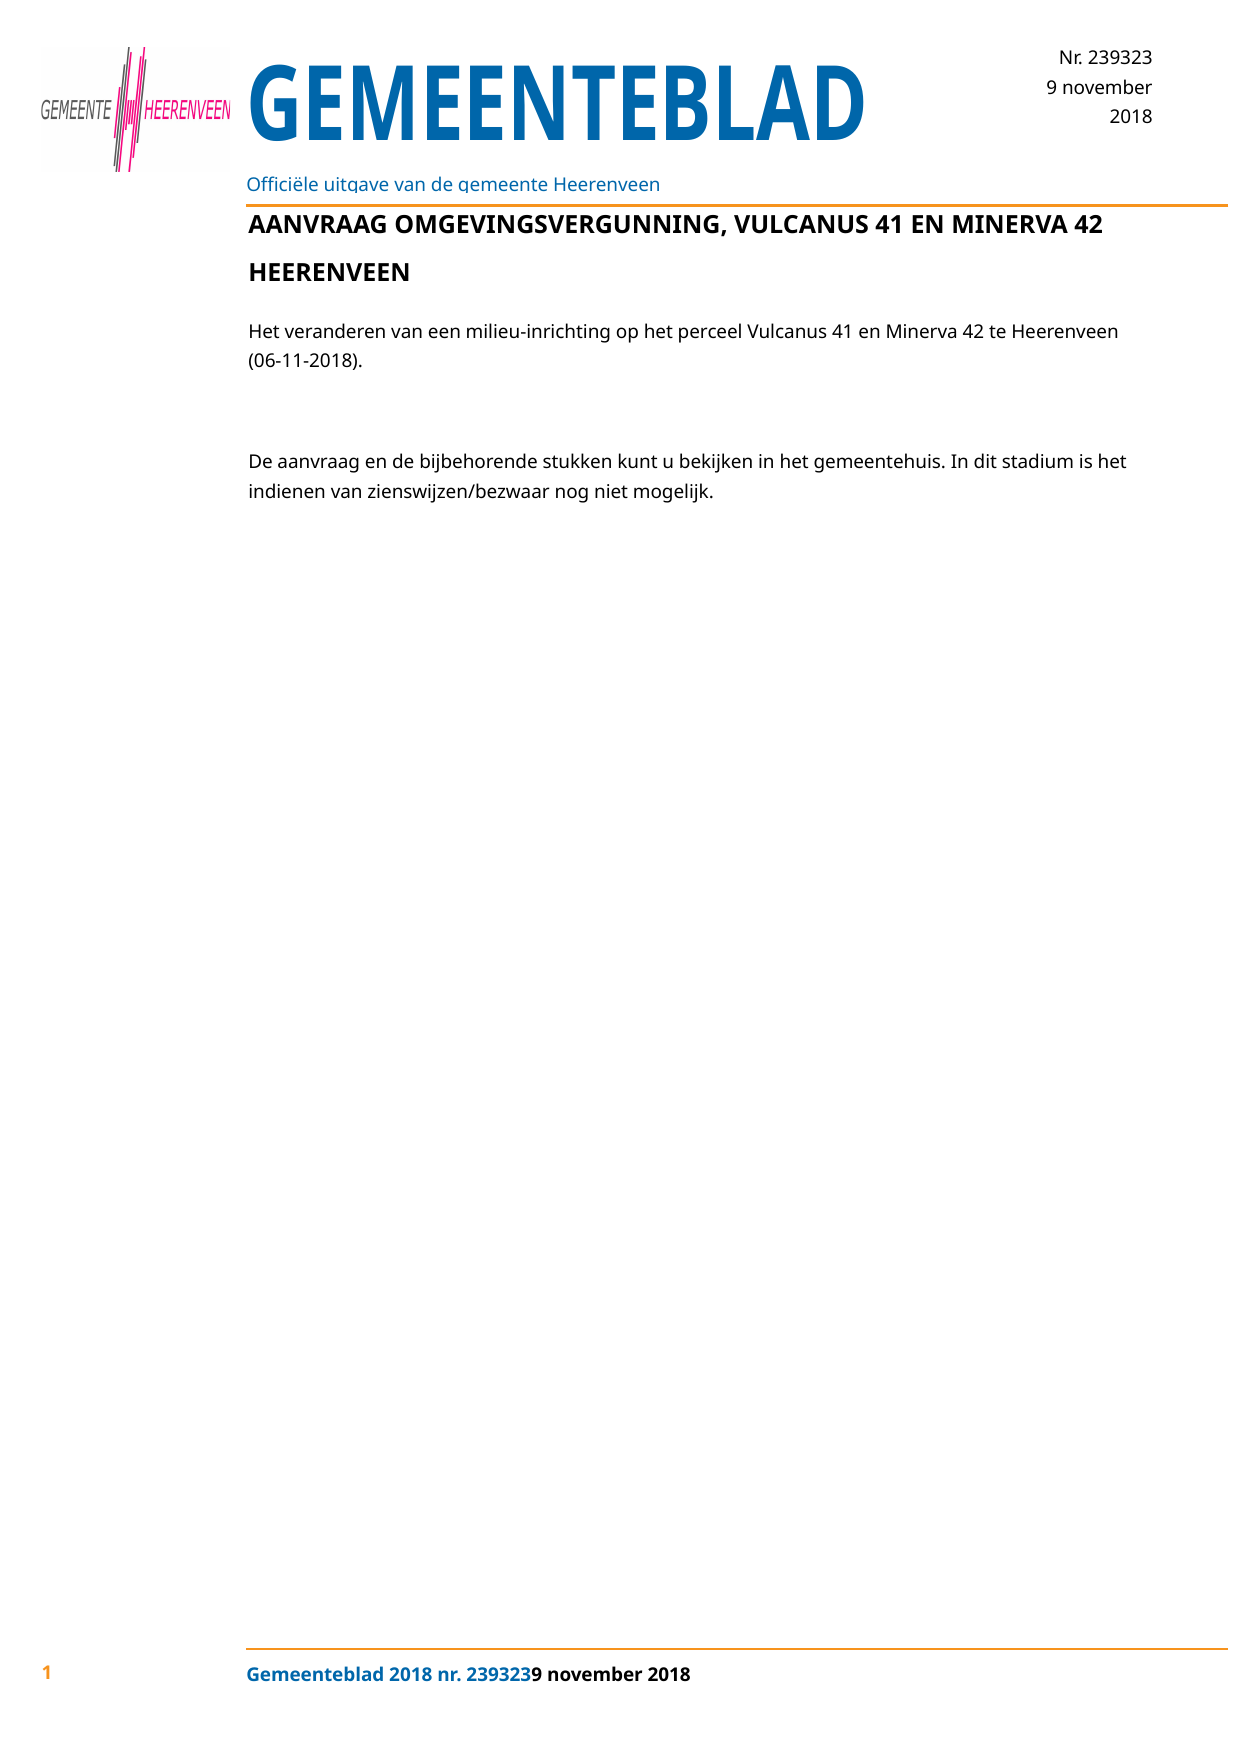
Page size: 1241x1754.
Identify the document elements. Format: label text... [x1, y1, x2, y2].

text De aanvraag en de bijbehorende stukken kunt u bekijken in het gemeentehuis. In dit stadium is het indienen van zienswijzen/bezwaar nog niet mogelijk. [248, 448, 1152, 504]
picture [41, 47, 231, 172]
text Het veranderen van een milieu-inrichting op het perceel Vulcanus 41 en Minerva 42 te Heerenveen (06-11-2018). [248, 318, 1152, 373]
text AANVRAAG OMGEVINGSVERGUNNING, VULCANUS 41 EN MINERVA 42 HEERENVEEN [248, 207, 1152, 288]
